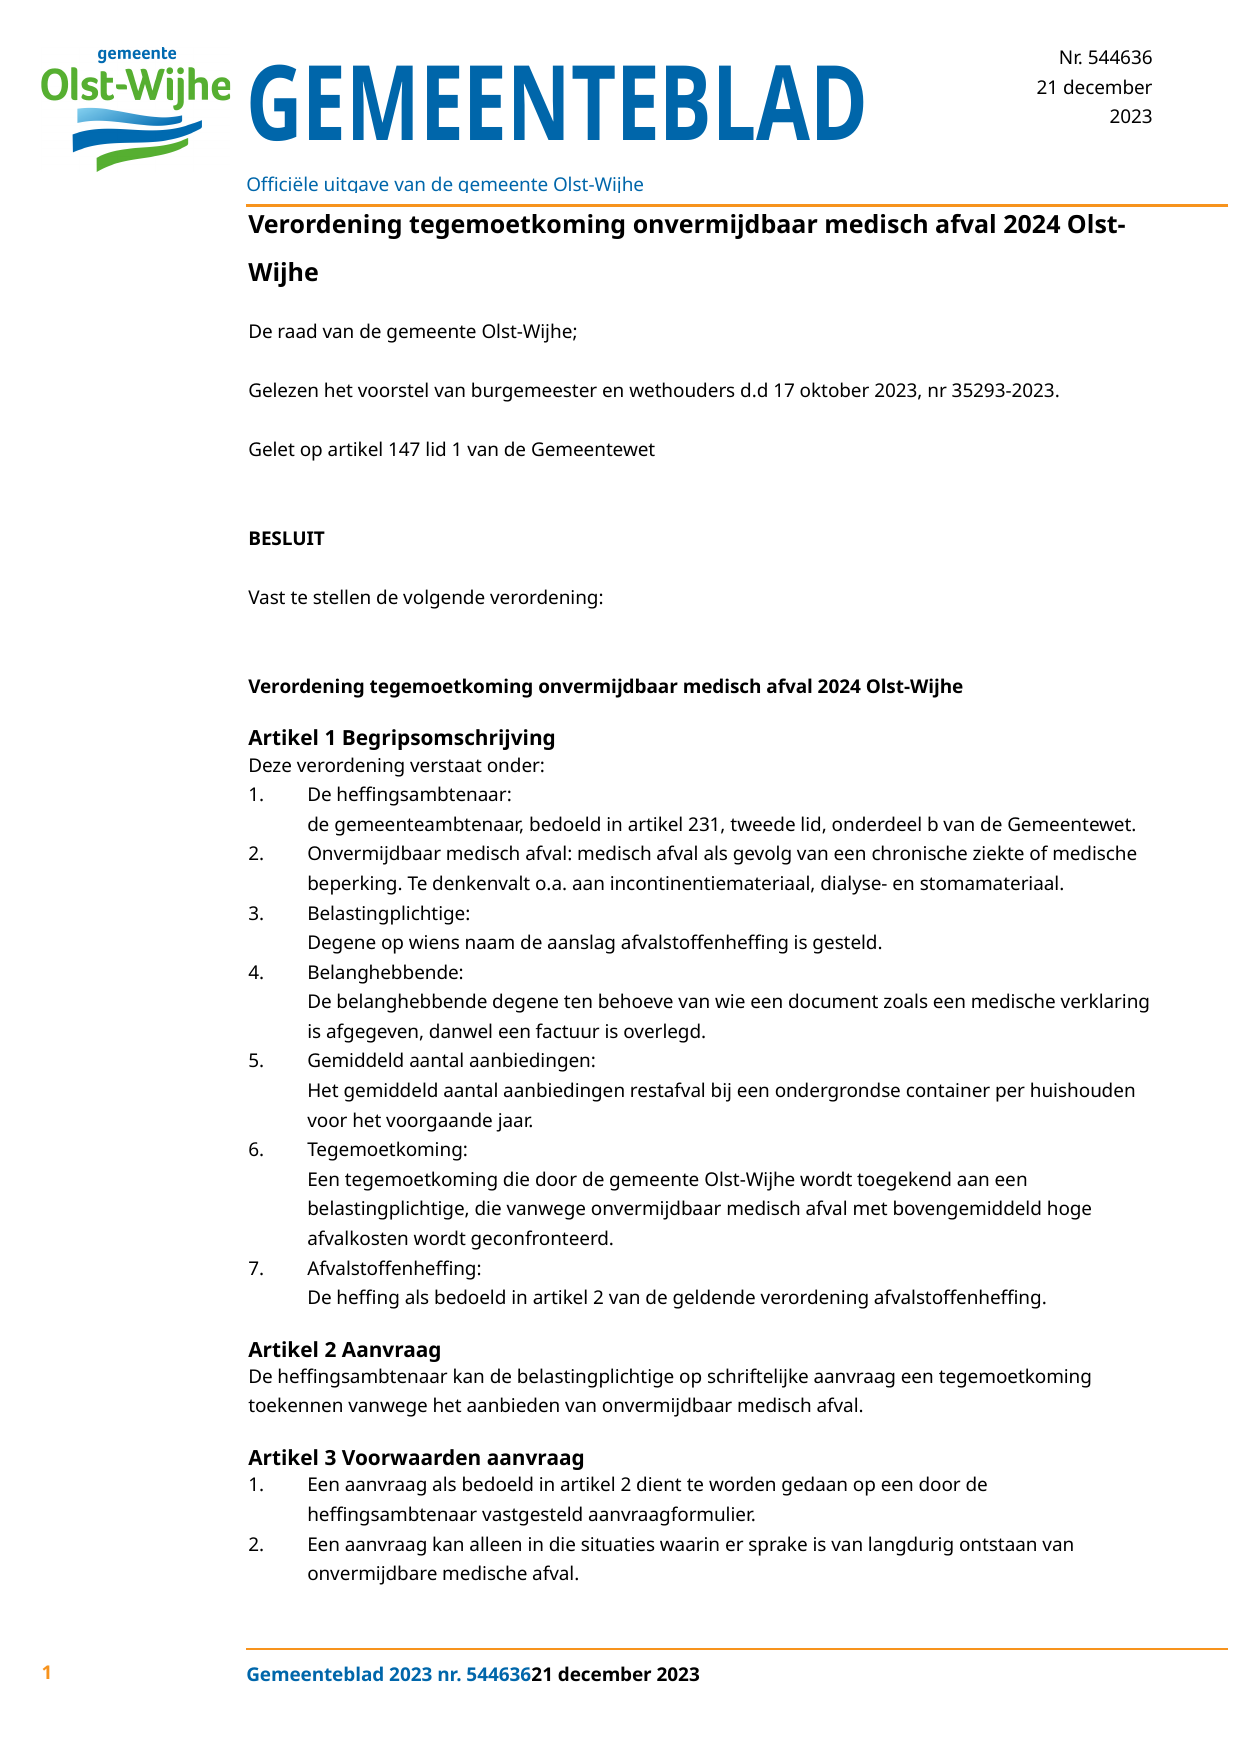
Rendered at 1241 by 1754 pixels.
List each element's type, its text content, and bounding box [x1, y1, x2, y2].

text Vast te stellen de volgende verordening: [248, 584, 1152, 610]
text Verordening tegemoetkoming onvermijdbaar medisch afval 2024 Olst-Wijhe [248, 207, 1152, 288]
text De raad van de gemeente Olst-Wijhe; [248, 318, 1152, 344]
list de gemeenteambtenaar, bedoeld in artikel 231, tweede lid, onderdeel b van de Gemeentewet. [248, 811, 1152, 837]
text Artikel 1 Begripsomschrijving [248, 723, 1152, 752]
list Een aanvraag kan alleen in die situaties waarin er sprake is van langdurig ontstaan van onvermijdbare medische afval. [248, 1531, 1152, 1586]
text Artikel 3 Voorwaarden aanvraag [248, 1443, 1152, 1472]
list Afvalstoffenheffing: [248, 1255, 1152, 1280]
text BESLUIT [248, 525, 1152, 551]
list Tegemoetkoming: [248, 1136, 1152, 1162]
list Het gemiddeld aantal aanbiedingen restafval bij een ondergrondse container per huishouden voor het voorgaande jaar. [248, 1077, 1152, 1132]
text Artikel 2 Aanvraag [248, 1335, 1152, 1363]
text Gelezen het voorstel van burgemeester en wethouders d.d 17 oktober 2023, nr 35293-2023. [248, 377, 1152, 403]
list Belanghebbende: [248, 959, 1152, 984]
list Onvermijdbaar medisch afval: medisch afval als gevolg van een chronische ziekte of medische beperking. Te denkenvalt o.a. aan incontinentiemateriaal, dialyse- en stomamateriaal. [248, 841, 1152, 896]
list De heffing als bedoeld in artikel 2 van de geldende verordening afvalstoffenheffing. [248, 1284, 1152, 1310]
text Verordening tegemoetkoming onvermijdbaar medisch afval 2024 Olst-Wijhe [248, 673, 1152, 699]
list De heffingsambtenaar: [248, 781, 1152, 807]
list Een tegemoetkoming die door de gemeente Olst-Wijhe wordt toegekend aan een belastingplichtige, die vanwege onvermijdbaar medisch afval met bovengemiddeld hoge afvalkosten wordt geconfronteerd. [248, 1166, 1152, 1251]
picture [41, 47, 231, 172]
list Een aanvraag als bedoeld in artikel 2 dient te worden gedaan op een door de heffingsambtenaar vastgesteld aanvraagformulier. [248, 1472, 1152, 1527]
text De heffingsambtenaar kan de belastingplichtige op schriftelijke aanvraag een tegemoetkoming toekennen vanwege het aanbieden van onvermijdbaar medisch afval. [248, 1363, 1152, 1418]
list Belastingplichtige: [248, 900, 1152, 925]
list Gemiddeld aantal aanbiedingen: [248, 1048, 1152, 1073]
list De belanghebbende degene ten behoeve van wie een document zoals een medische verklaring is afgegeven, danwel een factuur is overlegd. [248, 988, 1152, 1044]
text Gelet op artikel 147 lid 1 van de Gemeentewet [248, 436, 1152, 462]
list Degene op wiens naam de aanslag afvalstoffenheffing is gesteld. [248, 929, 1152, 955]
text Deze verordening verstaat onder: [248, 752, 1152, 777]
